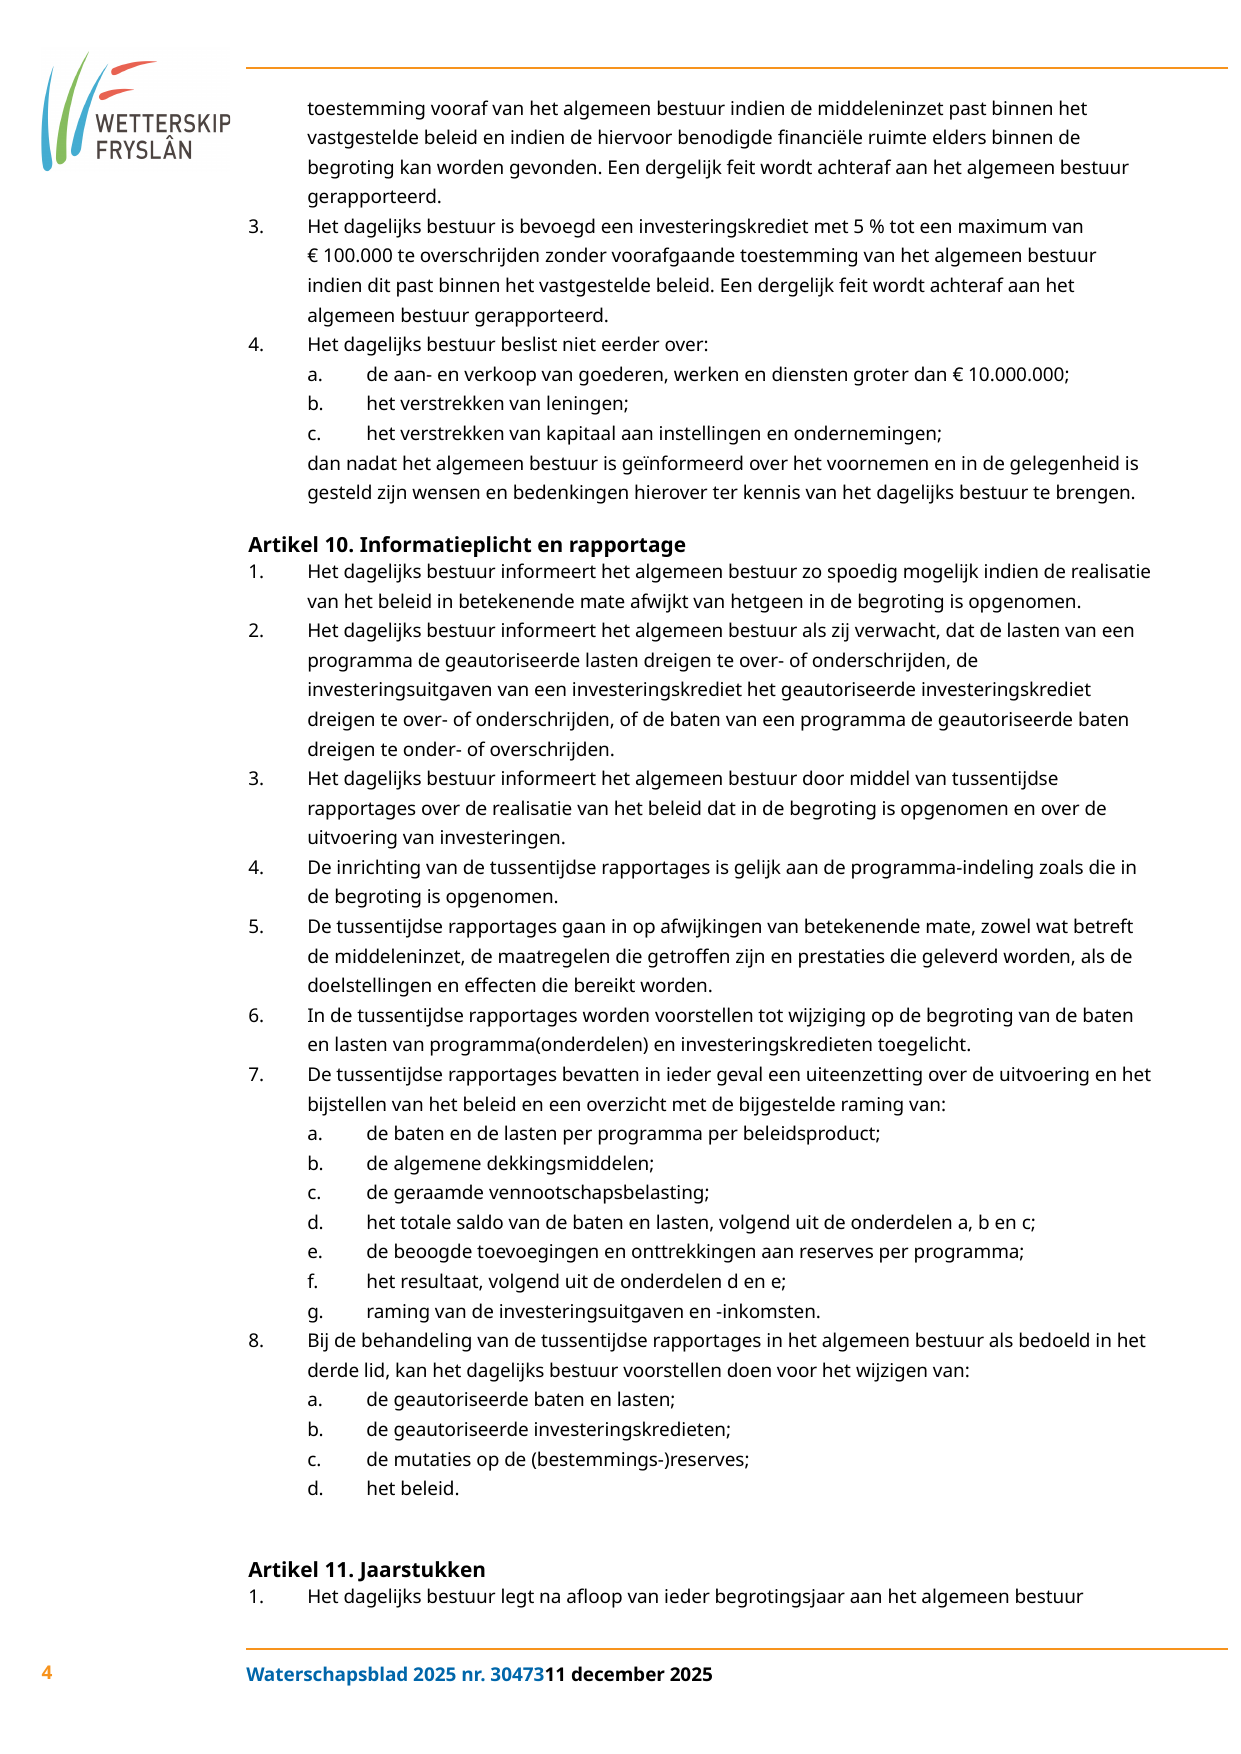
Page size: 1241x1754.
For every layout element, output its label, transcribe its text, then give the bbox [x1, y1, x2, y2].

text Artikel 10. Informatieplicht en rapportage [248, 530, 1152, 558]
list de geautoriseerde investeringskredieten; [307, 1416, 1152, 1442]
list de algemene dekkingsmiddelen; [307, 1150, 1152, 1176]
list het verstrekken van kapitaal aan instellingen en ondernemingen; [307, 420, 1152, 446]
list de geautoriseerde baten en lasten; [307, 1387, 1152, 1412]
list Bij de behandeling van de tussentijdse rapportages in het algemeen bestuur als bedoeld in het derde lid, kan het dagelijks bestuur voorstellen doen voor het wijzigen van: [248, 1327, 1152, 1383]
list toestemming vooraf van het algemeen bestuur indien de middeleninzet past binnen het vastgestelde beleid en indien de hiervoor benodigde financiële ruimte elders binnen de begroting kan worden gevonden. Een dergelijk feit wordt achteraf aan het algemeen bestuur gerapporteerd. [248, 95, 1152, 209]
list de baten en de lasten per programma per beleidsproduct; [307, 1120, 1152, 1146]
list het resultaat, volgend uit de onderdelen d en e; [307, 1268, 1152, 1294]
list de aan- en verkoop van goederen, werken en diensten groter dan € 10.000.000; [307, 361, 1152, 387]
list de geraamde vennootschapsbelasting; [307, 1179, 1152, 1205]
list het verstrekken van leningen; [307, 391, 1152, 416]
list Het dagelijks bestuur is bevoegd een investeringskrediet met 5 % tot een maximum van € 100.000 te overschrijden zonder voorafgaande toestemming van het algemeen bestuur indien dit past binnen het vastgestelde beleid. Een dergelijk feit wordt achteraf aan het algemeen bestuur gerapporteerd. [248, 213, 1152, 328]
list het totale saldo van de baten en lasten, volgend uit de onderdelen a, b en c; [307, 1209, 1152, 1235]
list De inrichting van de tussentijdse rapportages is gelijk aan de programma-indeling zoals die in de begroting is opgenomen. [248, 854, 1152, 909]
picture [41, 47, 231, 172]
list Het dagelijks bestuur informeert het algemeen bestuur als zij verwacht, dat de lasten van een programma de geautoriseerde lasten dreigen te over- of onderschrijden, de investeringsuitgaven van een investeringskrediet het geautoriseerde investeringskrediet dreigen te over- of onderschrijden, of de baten van een programma de geautoriseerde baten dreigen te onder- of overschrijden. [248, 617, 1152, 761]
list De tussentijdse rapportages gaan in op afwijkingen van betekenende mate, zowel wat betreft de middeleninzet, de maatregelen die getroffen zijn en prestaties die geleverd worden, als de doelstellingen en effecten die bereikt worden. [248, 913, 1152, 998]
list de beoogde toevoegingen en onttrekkingen aan reserves per programma; [307, 1239, 1152, 1264]
list Het dagelijks bestuur legt na afloop van ieder begrotingsjaar aan het algemeen bestuur [248, 1584, 1152, 1609]
list Het dagelijks bestuur beslist niet eerder over: [248, 331, 1152, 357]
list Het dagelijks bestuur informeert het algemeen bestuur zo spoedig mogelijk indien de realisatie van het beleid in betekenende mate afwijkt van hetgeen in de begroting is opgenomen. [248, 558, 1152, 613]
list In de tussentijdse rapportages worden voorstellen tot wijziging op de begroting van de baten en lasten van programma(onderdelen) en investeringskredieten toegelicht. [248, 1002, 1152, 1057]
list Het dagelijks bestuur informeert het algemeen bestuur door middel van tussentijdse rapportages over de realisatie van het beleid dat in de begroting is opgenomen en over de uitvoering van investeringen. [248, 765, 1152, 850]
list de mutaties op de (bestemmings-)reserves; [307, 1446, 1152, 1471]
text Artikel 11. Jaarstukken [248, 1555, 1152, 1584]
list het beleid. [307, 1475, 1152, 1501]
list raming van de investeringsuitgaven en -inkomsten. [307, 1298, 1152, 1323]
list De tussentijdse rapportages bevatten in ieder geval een uiteenzetting over de uitvoering en het bijstellen van het beleid en een overzicht met de bijgestelde raming van: [248, 1061, 1152, 1116]
list dan nadat het algemeen bestuur is geïnformeerd over het voornemen en in de gelegenheid is gesteld zijn wensen en bedenkingen hierover ter kennis van het dagelijks bestuur te brengen. [248, 450, 1152, 505]
